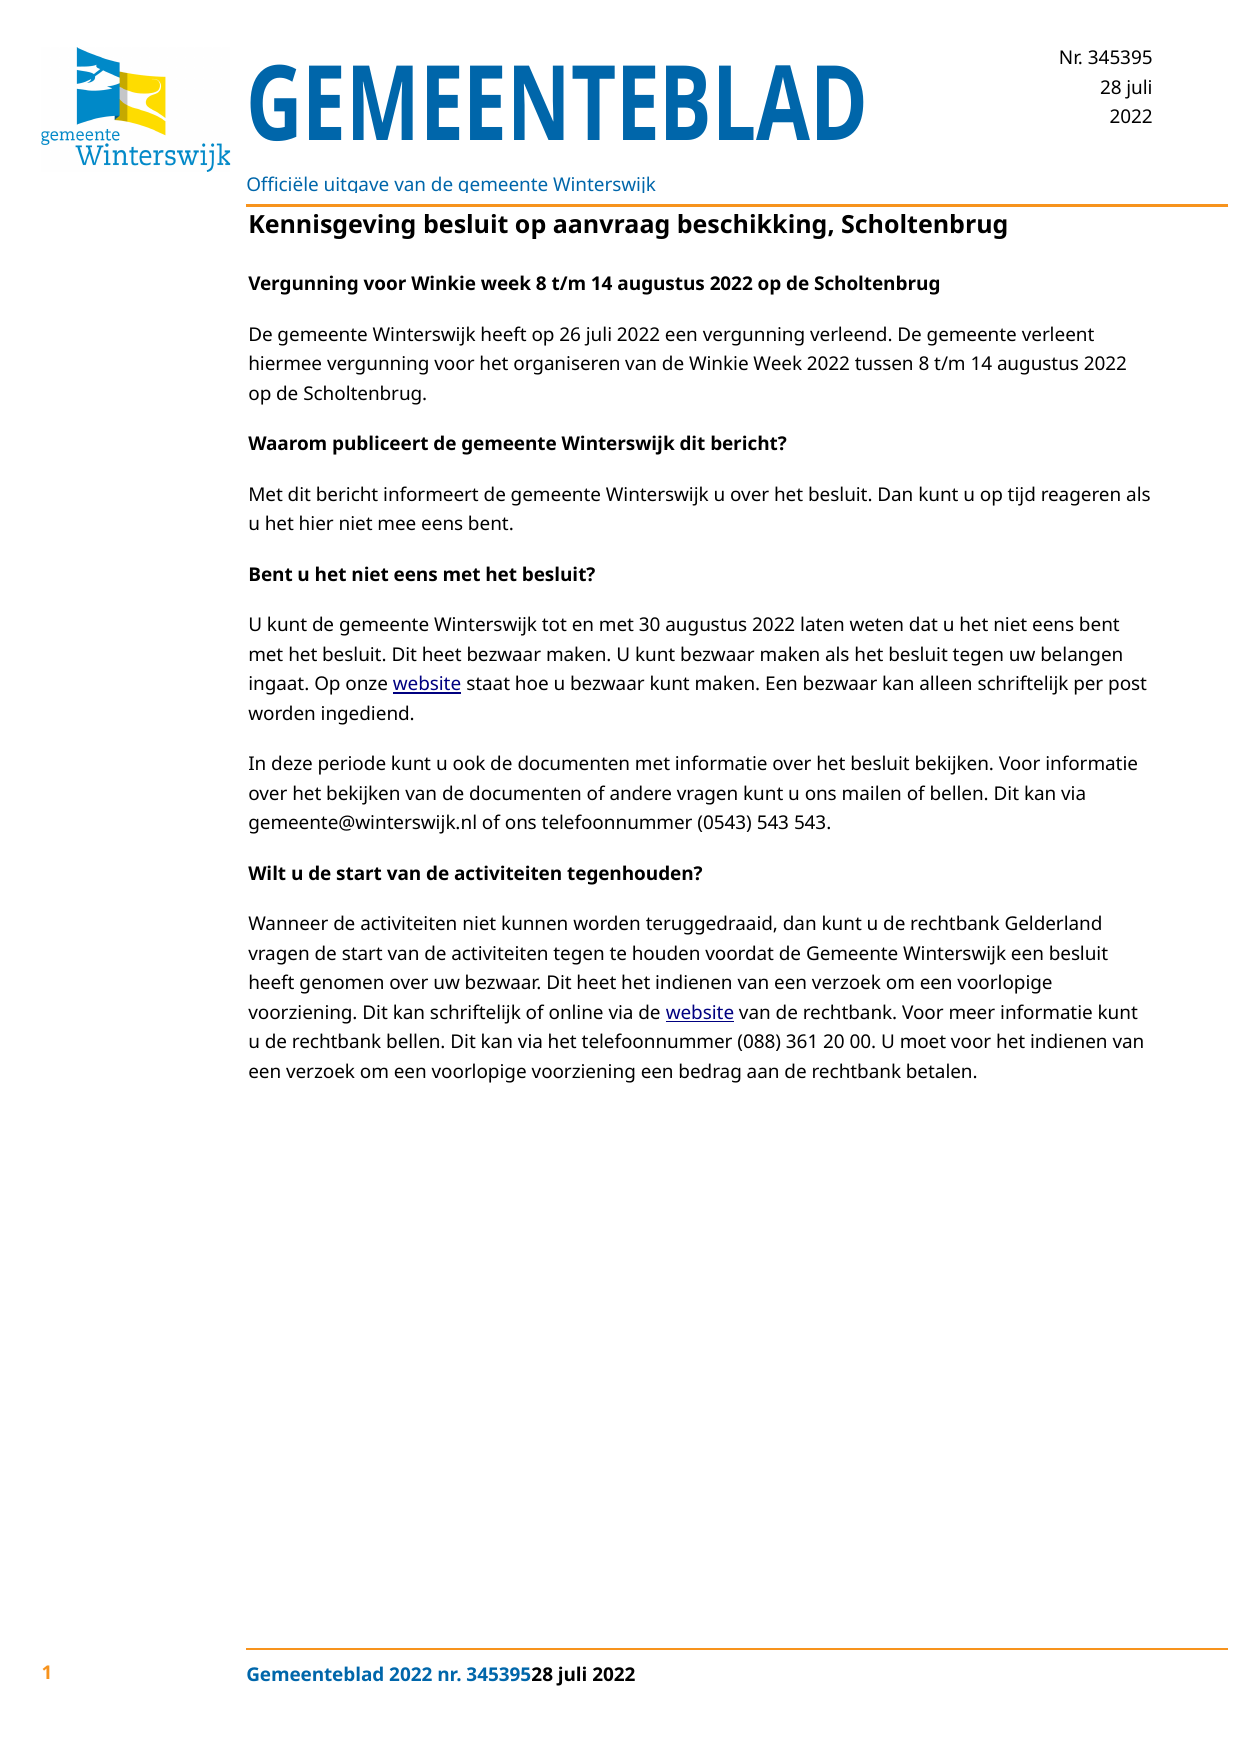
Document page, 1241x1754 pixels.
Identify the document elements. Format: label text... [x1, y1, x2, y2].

text De gemeente Winterswijk heeft op 26 juli 2022 een vergunning verleend. De gemeente verleent hiermee vergunning voor het organiseren van de Winkie Week 2022 tussen 8 t/m 14 augustus 2022 op de Scholtenbrug. [248, 321, 1152, 406]
text Waarom publiceert de gemeente Winterswijk dit bericht? [248, 430, 1152, 456]
text Vergunning voor Winkie week 8 t/m 14 augustus 2022 op de Scholtenbrug [248, 270, 1152, 296]
text In deze periode kunt u ook de documenten met informatie over het besluit bekijken. Voor informatie over het bekijken van de documenten of andere vragen kunt u ons mailen of bellen. Dit kan via gemeente@winterswijk.nl of ons telefoonnummer (0543) 543 543. [248, 750, 1152, 835]
text Met dit bericht informeert de gemeente Winterswijk u over het besluit. Dan kunt u op tijd reageren als u het hier niet mee eens bent. [248, 481, 1152, 536]
picture [225, 153, 231, 162]
picture [41, 47, 231, 172]
text U kunt de gemeente Winterswijk tot en met 30 augustus 2022 laten weten dat u het niet eens bent met het besluit. Dit heet bezwaar maken. U kunt bezwaar maken als het besluit tegen uw belangen ingaat. Op onze website staat hoe u bezwaar kunt maken. Een bezwaar kan alleen schriftelijk per post worden ingediend. [248, 611, 1152, 726]
text Bent u het niet eens met het besluit? [248, 561, 1152, 586]
text Kennisgeving besluit op aanvraag beschikking, Scholtenbrug [248, 207, 1152, 241]
text Wanneer de activiteiten niet kunnen worden teruggedraaid, dan kunt u de rechtbank Gelderland vragen de start van de activiteiten tegen te houden voordat de Gemeente Winterswijk een besluit heeft genomen over uw bezwaar. Dit heet het indienen van een verzoek om een voorlopige voorziening. Dit kan schriftelijk of online via de website van de rechtbank. Voor meer informatie kunt u de rechtbank bellen. Dit kan via het telefoonnummer (088) 361 20 00. U moet voor het indienen van een verzoek om een voorlopige voorziening een bedrag aan de rechtbank betalen. [248, 910, 1152, 1084]
text Wilt u de start van de activiteiten tegenhouden? [248, 860, 1152, 886]
